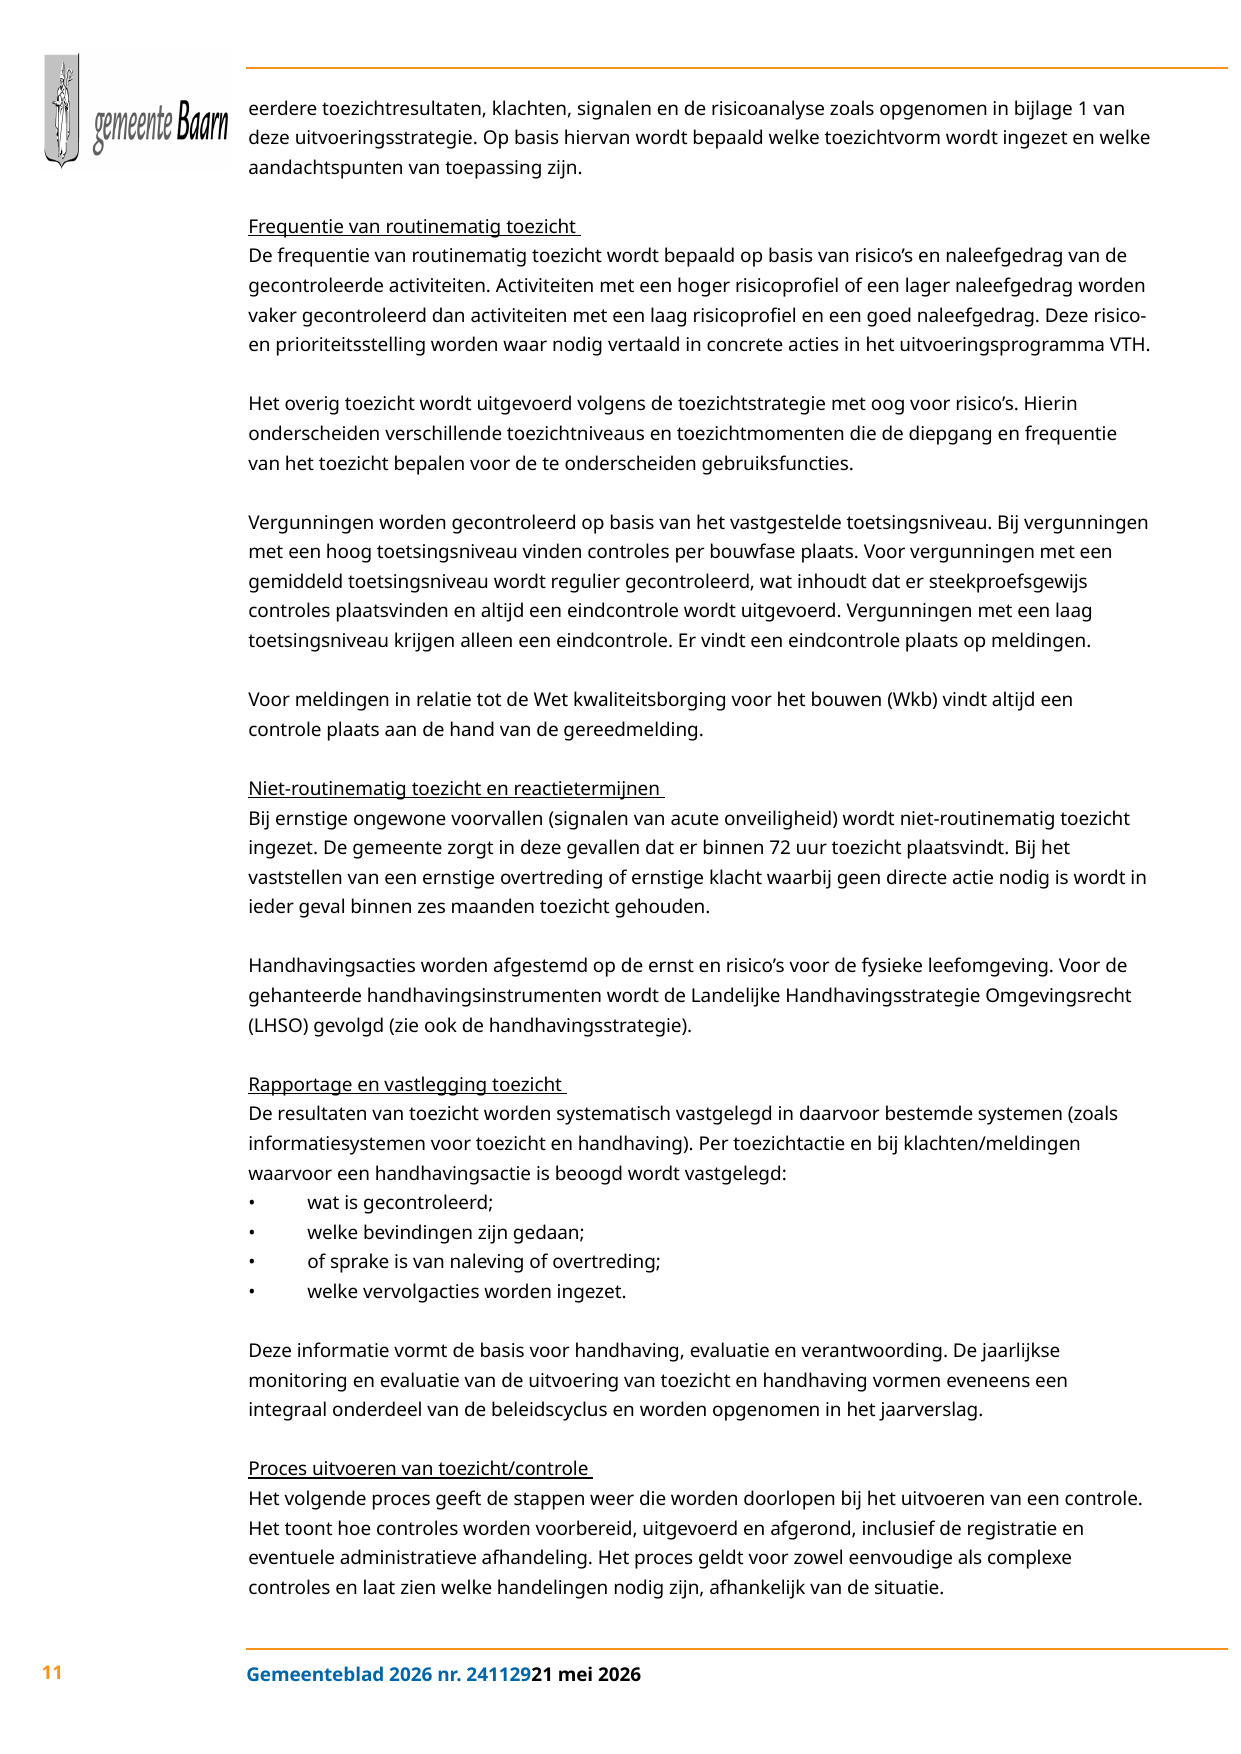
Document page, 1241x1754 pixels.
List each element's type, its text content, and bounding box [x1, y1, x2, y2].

text Het volgende proces geeft de stappen weer die worden doorlopen bij het uitvoeren van een controle. Het toont hoe controles worden voorbereid, uitgevoerd en afgerond, inclusief de registratie en eventuele administratieve afhandeling. Het proces geldt voor zowel eenvoudige als complexe controles en laat zien welke handelingen nodig zijn, afhankelijk van de situatie. [248, 1485, 1152, 1600]
text Vergunningen worden gecontroleerd op basis van het vastgestelde toetsingsniveau. Bij vergunningen met een hoog toetsingsniveau vinden controles per bouwfase plaats. Voor vergunningen met een gemiddeld toetsingsniveau wordt regulier gecontroleerd, wat inhoudt dat er steekproefsgewijs controles plaatsvinden en altijd een eindcontrole wordt uitgevoerd. Vergunningen met een laag toetsingsniveau krijgen alleen een eindcontrole. Er vindt een eindcontrole plaats op meldingen. [248, 509, 1152, 653]
text eerdere toezichtresultaten, klachten, signalen en de risicoanalyse zoals opgenomen in bijlage 1 van deze uitvoeringsstrategie. Op basis hiervan wordt bepaald welke toezichtvorm wordt ingezet en welke aandachtspunten van toepassing zijn. [248, 95, 1152, 180]
list welke bevindingen zijn gedaan; [248, 1219, 1152, 1245]
text Rapportage en vastlegging toezicht [248, 1071, 1152, 1097]
text Het overig toezicht wordt uitgevoerd volgens de toezichtstrategie met oog voor risico’s. Hierin onderscheiden verschillende toezichtniveaus en toezichtmomenten die de diepgang en frequentie van het toezicht bepalen voor de te onderscheiden gebruiksfuncties. [248, 391, 1152, 476]
text Niet-routinematig toezicht en reactietermijnen [248, 775, 1152, 801]
list wat is gecontroleerd; [248, 1189, 1152, 1215]
picture [41, 47, 231, 172]
text De resultaten van toezicht worden systematisch vastgelegd in daarvoor bestemde systemen (zoals informatiesystemen voor toezicht en handhaving). Per toezichtactie en bij klachten/meldingen waarvoor een handhavingsactie is beoogd wordt vastgelegd: [248, 1101, 1152, 1186]
text Handhavingsacties worden afgestemd op de ernst en risico’s voor de fysieke leefomgeving. Voor de gehanteerde handhavingsinstrumenten wordt de Landelijke Handhavingsstrategie Omgevingsrecht (LHSO) gevolgd (zie ook de handhavingsstrategie). [248, 953, 1152, 1038]
list of sprake is van naleving of overtreding; [248, 1248, 1152, 1274]
list welke vervolgacties worden ingezet. [248, 1278, 1152, 1304]
text Proces uitvoeren van toezicht/controle [248, 1456, 1152, 1481]
text Bij ernstige ongewone voorvallen (signalen van acute onveiligheid) wordt niet-routinematig toezicht ingezet. De gemeente zorgt in deze gevallen dat er binnen 72 uur toezicht plaatsvindt. Bij het vaststellen van een ernstige overtreding of ernstige klacht waarbij geen directe actie nodig is wordt in ieder geval binnen zes maanden toezicht gehouden. [248, 805, 1152, 919]
text De frequentie van routinematig toezicht wordt bepaald op basis van risico’s en naleefgedrag van de gecontroleerde activiteiten. Activiteiten met een hoger risicoprofiel of een lager naleefgedrag worden vaker gecontroleerd dan activiteiten met een laag risicoprofiel en een goed naleefgedrag. Deze risico- en prioriteitsstelling worden waar nodig vertaald in concrete acties in het uitvoeringsprogramma VTH. [248, 243, 1152, 357]
text Deze informatie vormt de basis voor handhaving, evaluatie en verantwoording. De jaarlijkse monitoring en evaluatie van de uitvoering van toezicht en handhaving vormen eveneens een integraal onderdeel van de beleidscyclus en worden opgenomen in het jaarverslag. [248, 1337, 1152, 1422]
text Voor meldingen in relatie tot de Wet kwaliteitsborging voor het bouwen (Wkb) vindt altijd een controle plaats aan de hand van de gereedmelding. [248, 686, 1152, 742]
text Frequentie van routinematig toezicht [248, 213, 1152, 239]
